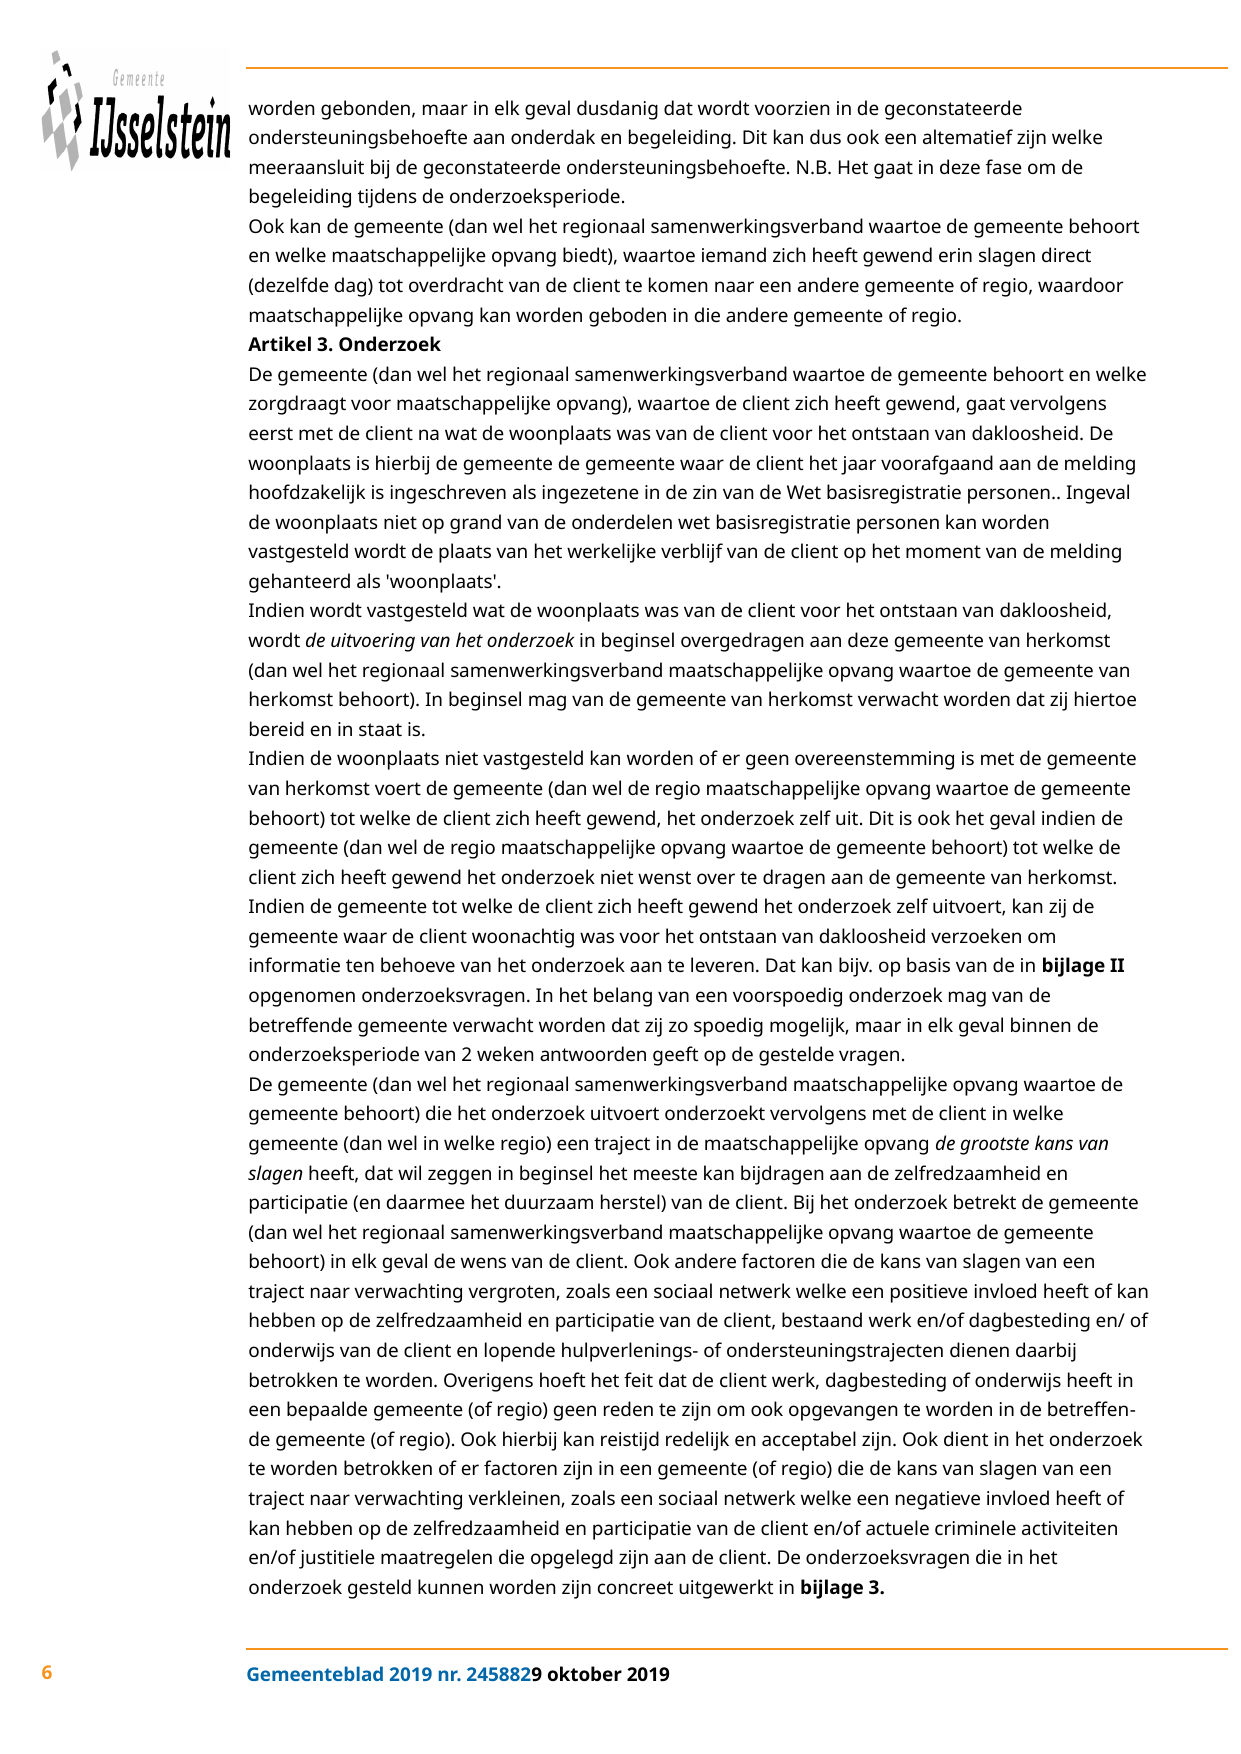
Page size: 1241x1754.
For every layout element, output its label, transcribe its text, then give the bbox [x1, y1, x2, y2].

text worden gebonden, maar in elk geval dusdanig dat wordt voorzien in de geconstateerde ondersteuningsbehoefte aan onderdak en begeleiding. Dit kan dus ook een altematief zijn welke meeraansluit bij de geconstateerde ondersteuningsbehoefte. N.B. Het gaat in deze fase om de begeleiding tijdens de onderzoeksperiode. [248, 95, 1152, 209]
text Ook kan de gemeente (dan wel het regionaal samenwerkingsverband waartoe de gemeente behoort en welke maatschappelijke opvang biedt), waartoe iemand zich heeft gewend erin slagen direct (dezelfde dag) tot overdracht van de client te komen naar een andere gemeente of regio, waardoor maatschappelijke opvang kan worden geboden in die andere gemeente of regio. [248, 213, 1152, 328]
text Indien de gemeente tot welke de client zich heeft gewend het onderzoek zelf uitvoert, kan zij de gemeente waar de client woonachtig was voor het ontstaan van dakloosheid verzoeken om informatie ten behoeve van het onderzoek aan te leveren. Dat kan bijv. op basis van de in bijlage II opgenomen onderzoeksvragen. In het belang van een voorspoedig onderzoek mag van de betreffende gemeente verwacht worden dat zij zo spoedig mogelijk, maar in elk geval binnen de onderzoeksperiode van 2 weken antwoorden geeft op de gestelde vragen. [248, 893, 1152, 1067]
picture [41, 47, 231, 172]
text De gemeente (dan wel het regionaal samenwerkingsverband maatschappelijke opvang waartoe de gemeente behoort) die het onderzoek uitvoert onderzoekt vervolgens met de client in welke gemeente (dan wel in welke regio) een traject in de maatschappelijke opvang de grootste kans van slagen heeft, dat wil zeggen in beginsel het meeste kan bijdragen aan de zelfredzaamheid en participatie (en daarmee het duurzaam herstel) van de client. Bij het onderzoek betrekt de gemeente (dan wel het regionaal samenwerkingsverband maatschappelijke opvang waartoe de gemeente behoort) in elk geval de wens van de client. Ook andere factoren die de kans van slagen van een traject naar verwachting vergroten, zoals een sociaal netwerk welke een positieve invloed heeft of kan hebben op de zelfredzaamheid en participatie van de client, bestaand werk en/of dagbesteding en/ of onderwijs van de client en lopende hulpverlenings- of ondersteuningstrajecten dienen daarbij betrokken te worden. Overigens hoeft het feit dat de client werk, dagbesteding of onderwijs heeft in een bepaalde gemeente (of regio) geen reden te zijn om ook opgevangen te worden in de betreffen­de gemeente (of regio). Ook hierbij kan reistijd redelijk en acceptabel zijn. Ook dient in het onderzoek te worden betrokken of er factoren zijn in een gemeente (of regio) die de kans van slagen van een traject naar verwachting verkleinen, zoals een sociaal netwerk welke een negatieve invloed heeft of kan hebben op de zelfredzaamheid en participatie van de client en/of actuele criminele activiteiten en/of justitiele maatregelen die opgelegd zijn aan de client. De onderzoeksvragen die in het onderzoek gesteld kunnen worden zijn concreet uitgewerkt in bijlage 3. [248, 1071, 1152, 1600]
text De gemeente (dan wel het regionaal samenwerkingsverband waartoe de gemeente behoort en welke zorgdraagt voor maatschappelijke opvang), waartoe de client zich heeft gewend, gaat vervolgens eerst met de client na wat de woonplaats was van de client voor het ontstaan van dakloosheid. De woonplaats is hierbij de gemeente de gemeente waar de client het jaar voorafgaand aan de melding hoofdzakelijk is ingeschreven als ingezetene in de zin van de Wet basisregistratie personen.. Ingeval de woonplaats niet op grand van de onderdelen wet basisregistratie personen kan worden vastgesteld wordt de plaats van het werkelijke verblijf van de client op het moment van de melding gehanteerd als 'woonplaats'. [248, 361, 1152, 594]
text Artikel 3. Onderzoek [248, 331, 1152, 357]
text Indien de woonplaats niet vastgesteld kan worden of er geen overeenstemming is met de gemeente van herkomst voert de gemeente (dan wel de regio maatschappelijke opvang waartoe de gemeente behoort) tot welke de client zich heeft gewend, het onderzoek zelf uit. Dit is ook het geval indien de gemeente (dan wel de regio maatschappelijke opvang waartoe de gemeente behoort) tot welke de client zich heeft gewend het onderzoek niet wenst over te dragen aan de gemeente van herkomst. [248, 746, 1152, 890]
text Indien wordt vastgesteld wat de woonplaats was van de client voor het ontstaan van dakloosheid, wordt de uitvoering van het onderzoek in beginsel overgedragen aan deze gemeente van herkomst (dan wel het regionaal samenwerkingsverband maatschappelijke opvang waartoe de gemeente van herkomst behoort). In beginsel mag van de gemeente van herkomst verwacht worden dat zij hiertoe bereid en in staat is. [248, 598, 1152, 742]
